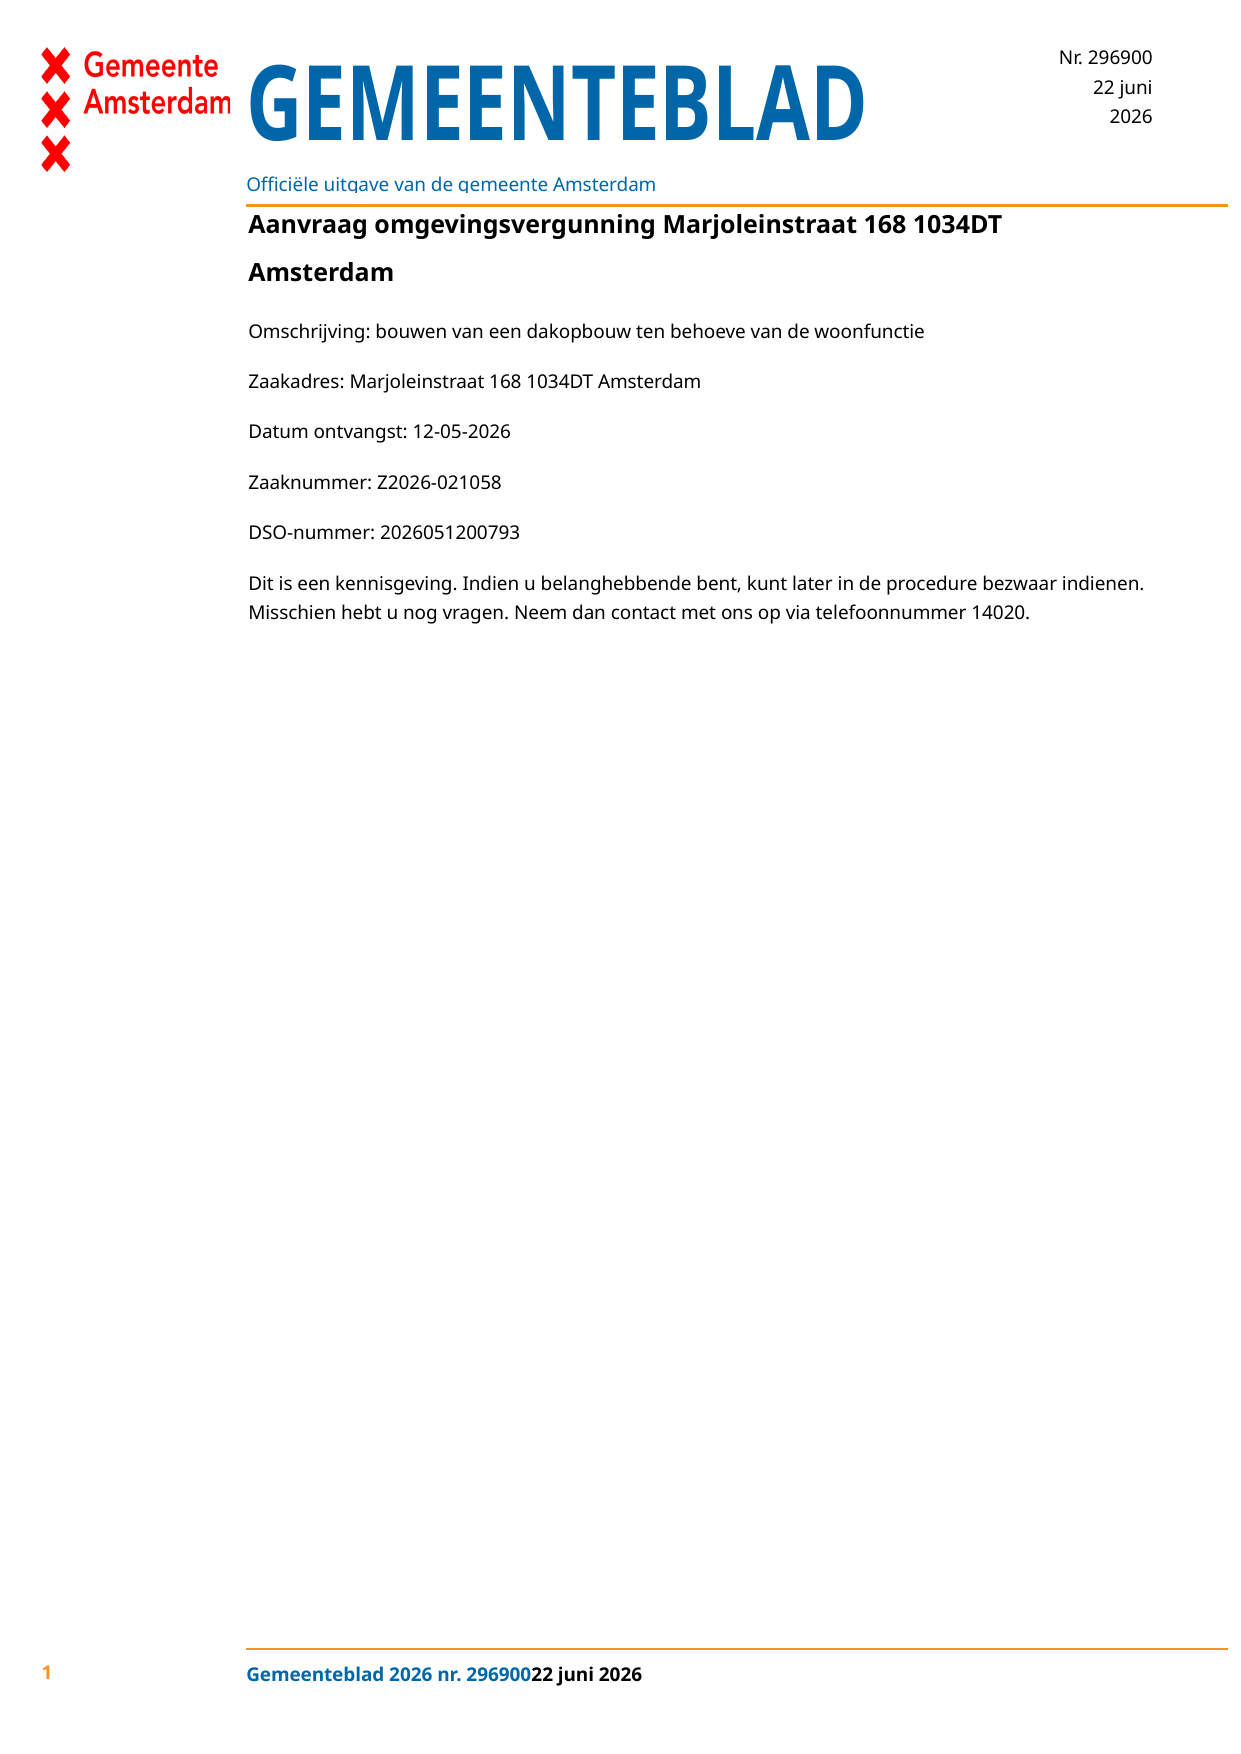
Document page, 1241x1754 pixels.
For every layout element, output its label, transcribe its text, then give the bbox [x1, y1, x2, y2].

text Zaakadres: Marjoleinstraat 168 1034DT Amsterdam [248, 368, 1152, 394]
text Datum ontvangst: 12-05-2026 [248, 419, 1152, 444]
text Omschrijving: bouwen van een dakopbouw ten behoeve van de woonfunctie [248, 318, 1152, 344]
text Zaaknummer: Z2026-021058 [248, 469, 1152, 495]
text Aanvraag omgevingsvergunning Marjoleinstraat 168 1034DT Amsterdam [248, 207, 1152, 288]
text DSO-nummer: 2026051200793 [248, 519, 1152, 545]
text Dit is een kennisgeving. Indien u belanghebbende bent, kunt later in de procedure bezwaar indienen. Misschien hebt u nog vragen. Neem dan contact met ons op via telefoonnummer 14020. [248, 570, 1152, 625]
picture [41, 47, 231, 172]
